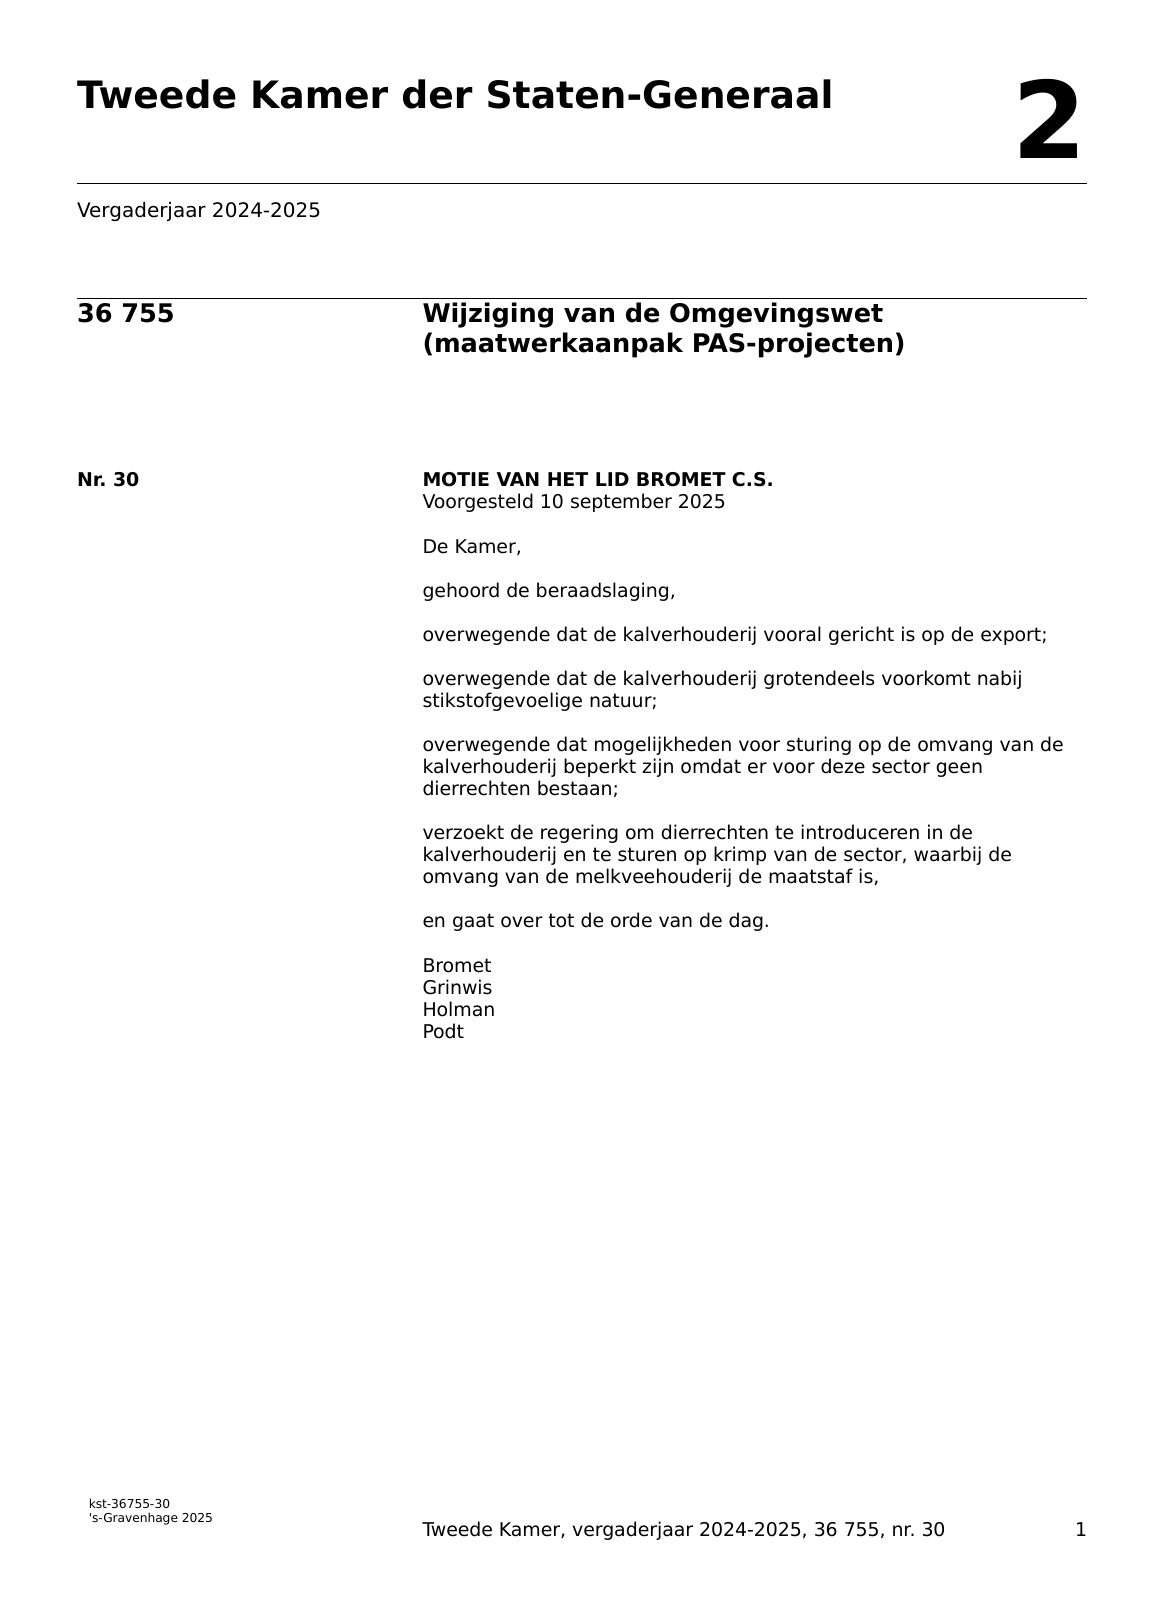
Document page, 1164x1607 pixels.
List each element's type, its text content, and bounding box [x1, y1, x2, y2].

table_header 2 [886, 59, 1087, 183]
text De Kamer, [422, 536, 1087, 557]
table_cell Vergaderjaar 2024-2025 [77, 184, 1087, 298]
text Holman [422, 998, 1087, 1021]
table_header Tweede Kamer der Staten-Generaal [77, 59, 886, 183]
text kst-36755-30 [88, 1497, 323, 1511]
text en gaat over tot de orde van de dag. [422, 910, 1087, 932]
text verzoekt de regering om dierrechten te introduceren in de kalverhouderij en te sturen op krimp van de sector, waarbij de omvang van de melkveehouderij de maatstaf is, [422, 822, 1087, 888]
text 's-Gravenhage 2025 [88, 1511, 323, 1525]
text gehoord de beraadslaging, [422, 580, 1087, 602]
text Podt [422, 1021, 1087, 1042]
text Bromet [422, 954, 1087, 977]
subtitle Nr. 30 MOTIE VAN HET LID BROMET C.S. [77, 469, 1087, 491]
text overwegende dat de kalverhouderij grotendeels voorkomt nabij stikstofgevoelige natuur; [422, 668, 1087, 712]
text Voorgesteld 10 september 2025 [422, 491, 1087, 513]
text overwegende dat mogelijkheden voor sturing op de omvang van de kalverhouderij beperkt zijn omdat er voor deze sector geen dierrechten bestaan; [422, 734, 1087, 800]
subtitle 36 755 Wijziging van de Omgevingswet (maatwerkaanpak PAS-projecten) [77, 299, 1087, 358]
text Grinwis [422, 977, 1087, 998]
text overwegende dat de kalverhouderij vooral gericht is op de export; [422, 624, 1087, 646]
